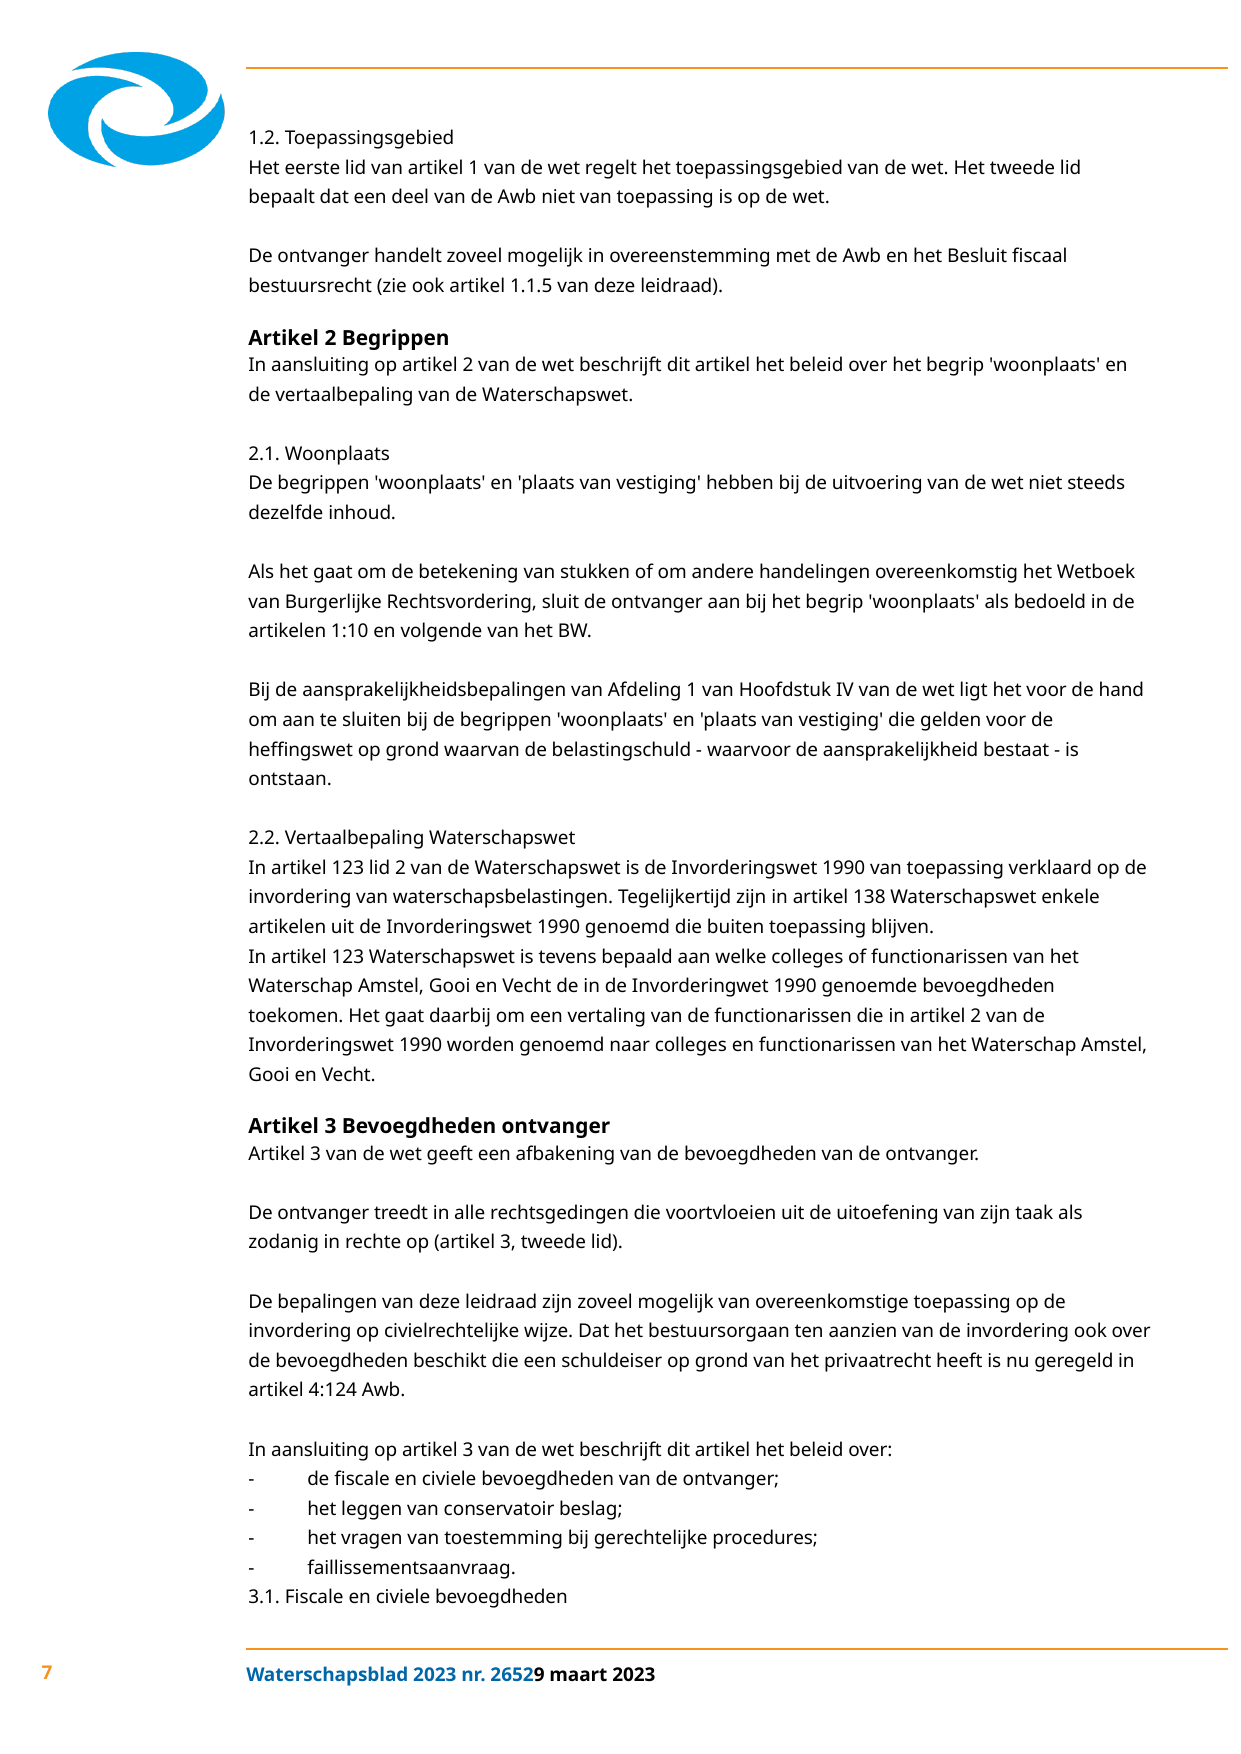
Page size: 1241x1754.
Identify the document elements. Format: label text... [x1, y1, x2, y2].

text De ontvanger handelt zoveel mogelijk in overeenstemming met de Awb en het Besluit fiscaal bestuursrecht (zie ook artikel 1.1.5 van deze leidraad). [248, 243, 1152, 298]
text De begrippen 'woonplaats' en 'plaats van vestiging' hebben bij de uitvoering van de wet niet steeds dezelfde inhoud. [248, 469, 1152, 525]
text Artikel 3 van de wet geeft een afbakening van de bevoegdheden van de ontvanger. [248, 1140, 1152, 1166]
text In aansluiting op artikel 2 van de wet beschrijft dit artikel het beleid over het begrip 'woonplaats' en de vertaalbepaling van de Waterschapswet. [248, 351, 1152, 406]
text Artikel 3 Bevoegdheden ontvanger [248, 1112, 1152, 1140]
text Artikel 2 Begrippen [248, 323, 1152, 351]
text 3.1. Fiscale en civiele bevoegdheden [248, 1584, 1152, 1609]
text Het eerste lid van artikel 1 van de wet regelt het toepassingsgebied van de wet. Het tweede lid bepaalt dat een deel van de Awb niet van toepassing is op de wet. [248, 154, 1152, 209]
list de fiscale en civiele bevoegdheden van de ontvanger; [248, 1465, 1152, 1491]
text 2.2. Vertaalbepaling Waterschapswet [248, 824, 1152, 850]
list het vragen van toestemming bij gerechtelijke procedures; [248, 1524, 1152, 1550]
text 1.2. Toepassingsgebied [248, 124, 1152, 150]
text De ontvanger treedt in alle rechtsgedingen die voortvloeien uit de uitoefening van zijn taak als zodanig in rechte op (artikel 3, tweede lid). [248, 1199, 1152, 1254]
list faillissementsaanvraag. [248, 1554, 1152, 1580]
text Bij de aansprakelijkheidsbepalingen van Afdeling 1 van Hoofdstuk IV van de wet ligt het voor de hand om aan te sluiten bij de begrippen 'woonplaats' en 'plaats van vestiging' die gelden voor de heffingswet op grond waarvan de belastingschuld - waarvoor de aansprakelijkheid bestaat - is ontstaan. [248, 677, 1152, 791]
text In aansluiting op artikel 3 van de wet beschrijft dit artikel het beleid over: [248, 1436, 1152, 1462]
picture [41, 47, 231, 172]
text In artikel 123 Waterschapswet is tevens bepaald aan welke colleges of functionarissen van het Waterschap Amstel, Gooi en Vecht de in de Invorderingwet 1990 genoemde bevoegdheden toekomen. Het gaat daarbij om een vertaling van de functionarissen die in artikel 2 van de Invorderingswet 1990 worden genoemd naar colleges en functionarissen van het Waterschap Amstel, Gooi en Vecht. [248, 943, 1152, 1087]
text Als het gaat om de betekening van stukken of om andere handelingen overeenkomstig het Wetboek van Burgerlijke Rechtsvordering, sluit de ontvanger aan bij het begrip 'woonplaats' als bedoeld in de artikelen 1:10 en volgende van het BW. [248, 558, 1152, 643]
text De bepalingen van deze leidraad zijn zoveel mogelijk van overeenkomstige toepassing op de invordering op civielrechtelijke wijze. Dat het bestuursorgaan ten aanzien van de invordering ook over de bevoegdheden beschikt die een schuldeiser op grond van het privaatrecht heeft is nu geregeld in artikel 4:124 Awb. [248, 1288, 1152, 1402]
list het leggen van conservatoir beslag; [248, 1495, 1152, 1521]
text 2.1. Woonplaats [248, 440, 1152, 466]
text In artikel 123 lid 2 van de Waterschapswet is de Invorderingswet 1990 van toepassing verklaard op de invordering van waterschapsbelastingen. Tegelijkertijd zijn in artikel 138 Waterschapswet enkele artikelen uit de Invorderingswet 1990 genoemd die buiten toepassing blijven. [248, 854, 1152, 939]
